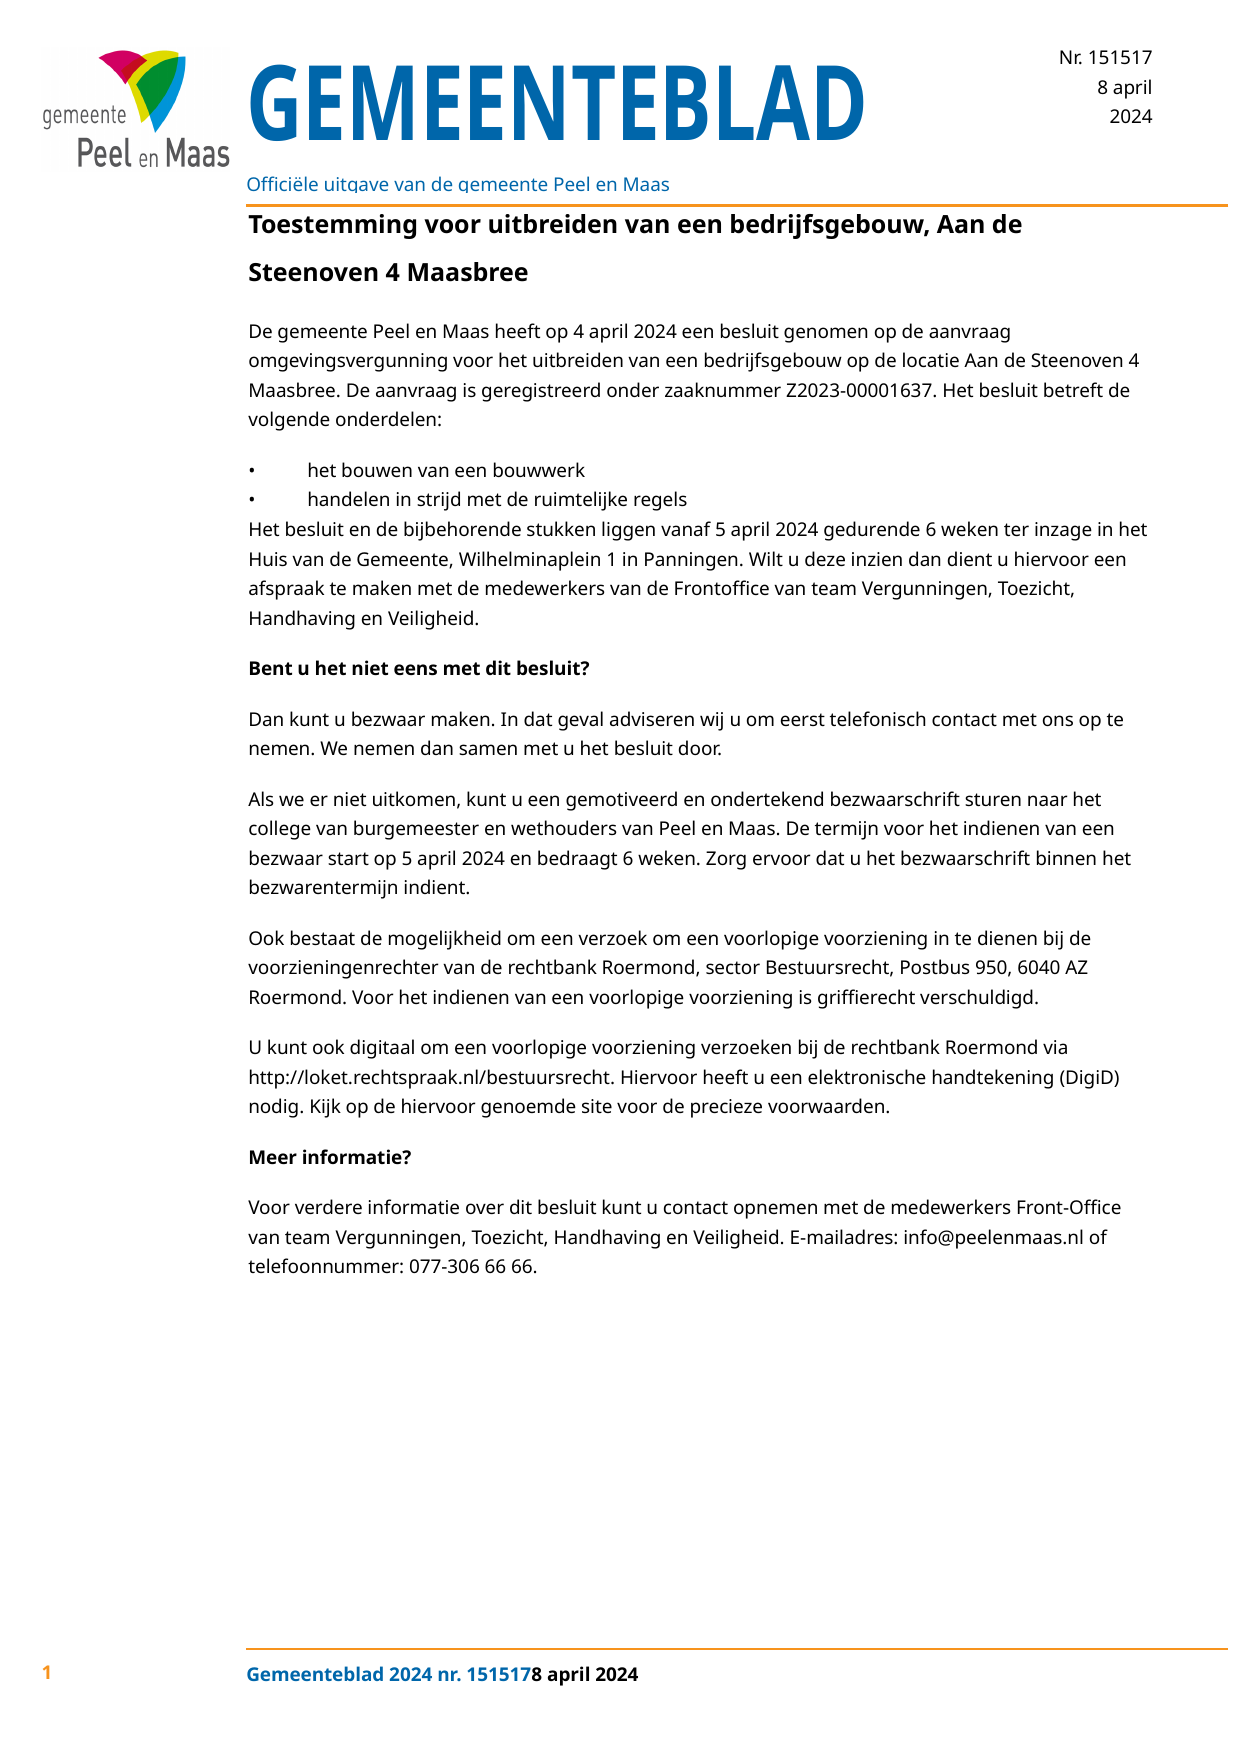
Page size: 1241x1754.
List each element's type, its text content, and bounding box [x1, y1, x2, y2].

text Het besluit en de bijbehorende stukken liggen vanaf 5 april 2024 gedurende 6 weken ter inzage in het Huis van de Gemeente, Wilhelminaplein 1 in Panningen. Wilt u deze inzien dan dient u hiervoor een afspraak te maken met de medewerkers van de Frontoffice van team Vergunningen, Toezicht, Handhaving en Veiligheid. [248, 516, 1152, 631]
text Bent u het niet eens met dit besluit? [248, 655, 1152, 681]
text De gemeente Peel en Maas heeft op 4 april 2024 een besluit genomen op de aanvraag omgevingsvergunning voor het uitbreiden van een bedrijfsgebouw op de locatie Aan de Steenoven 4 Maasbree. De aanvraag is geregistreerd onder zaaknummer Z2023-00001637. Het besluit betreft de volgende onderdelen: [248, 318, 1152, 432]
picture [41, 47, 231, 172]
text Voor verdere informatie over dit besluit kunt u contact opnemen met de medewerkers Front-Office van team Vergunningen, Toezicht, Handhaving en Veiligheid. E-mailadres: info@peelenmaas.nl of telefoonnummer: 077-306 66 66. [248, 1194, 1152, 1279]
list het bouwen van een bouwwerk [248, 457, 1152, 483]
text Toestemming voor uitbreiden van een bedrijfsgebouw, Aan de Steenoven 4 Maasbree [248, 207, 1152, 288]
text Meer informatie? [248, 1144, 1152, 1170]
text Als we er niet uitkomen, kunt u een gemotiveerd en ondertekend bezwaarschrift sturen naar het college van burgemeester en wethouders van Peel en Maas. De termijn voor het indienen van een bezwaar start op 5 april 2024 en bedraagt 6 weken. Zorg ervoor dat u het bezwaarschrift binnen het bezwarentermijn indient. [248, 786, 1152, 900]
text Dan kunt u bezwaar maken. In dat geval adviseren wij u om eerst telefonisch contact met ons op te nemen. We nemen dan samen met u het besluit door. [248, 706, 1152, 761]
text Ook bestaat de mogelijkheid om een verzoek om een voorlopige voorziening in te dienen bij de voorzieningenrechter van de rechtbank Roermond, sector Bestuursrecht, Postbus 950, 6040 AZ Roermond. Voor het indienen van een voorlopige voorziening is griffierecht verschuldigd. [248, 925, 1152, 1010]
text U kunt ook digitaal om een voorlopige voorziening verzoeken bij de rechtbank Roermond via http://loket.rechtspraak.nl/bestuursrecht. Hiervoor heeft u een elektronische handtekening (DigiD) nodig. Kijk op de hiervoor genoemde site voor de precieze voorwaarden. [248, 1034, 1152, 1119]
list handelen in strijd met de ruimtelijke regels [248, 487, 1152, 512]
